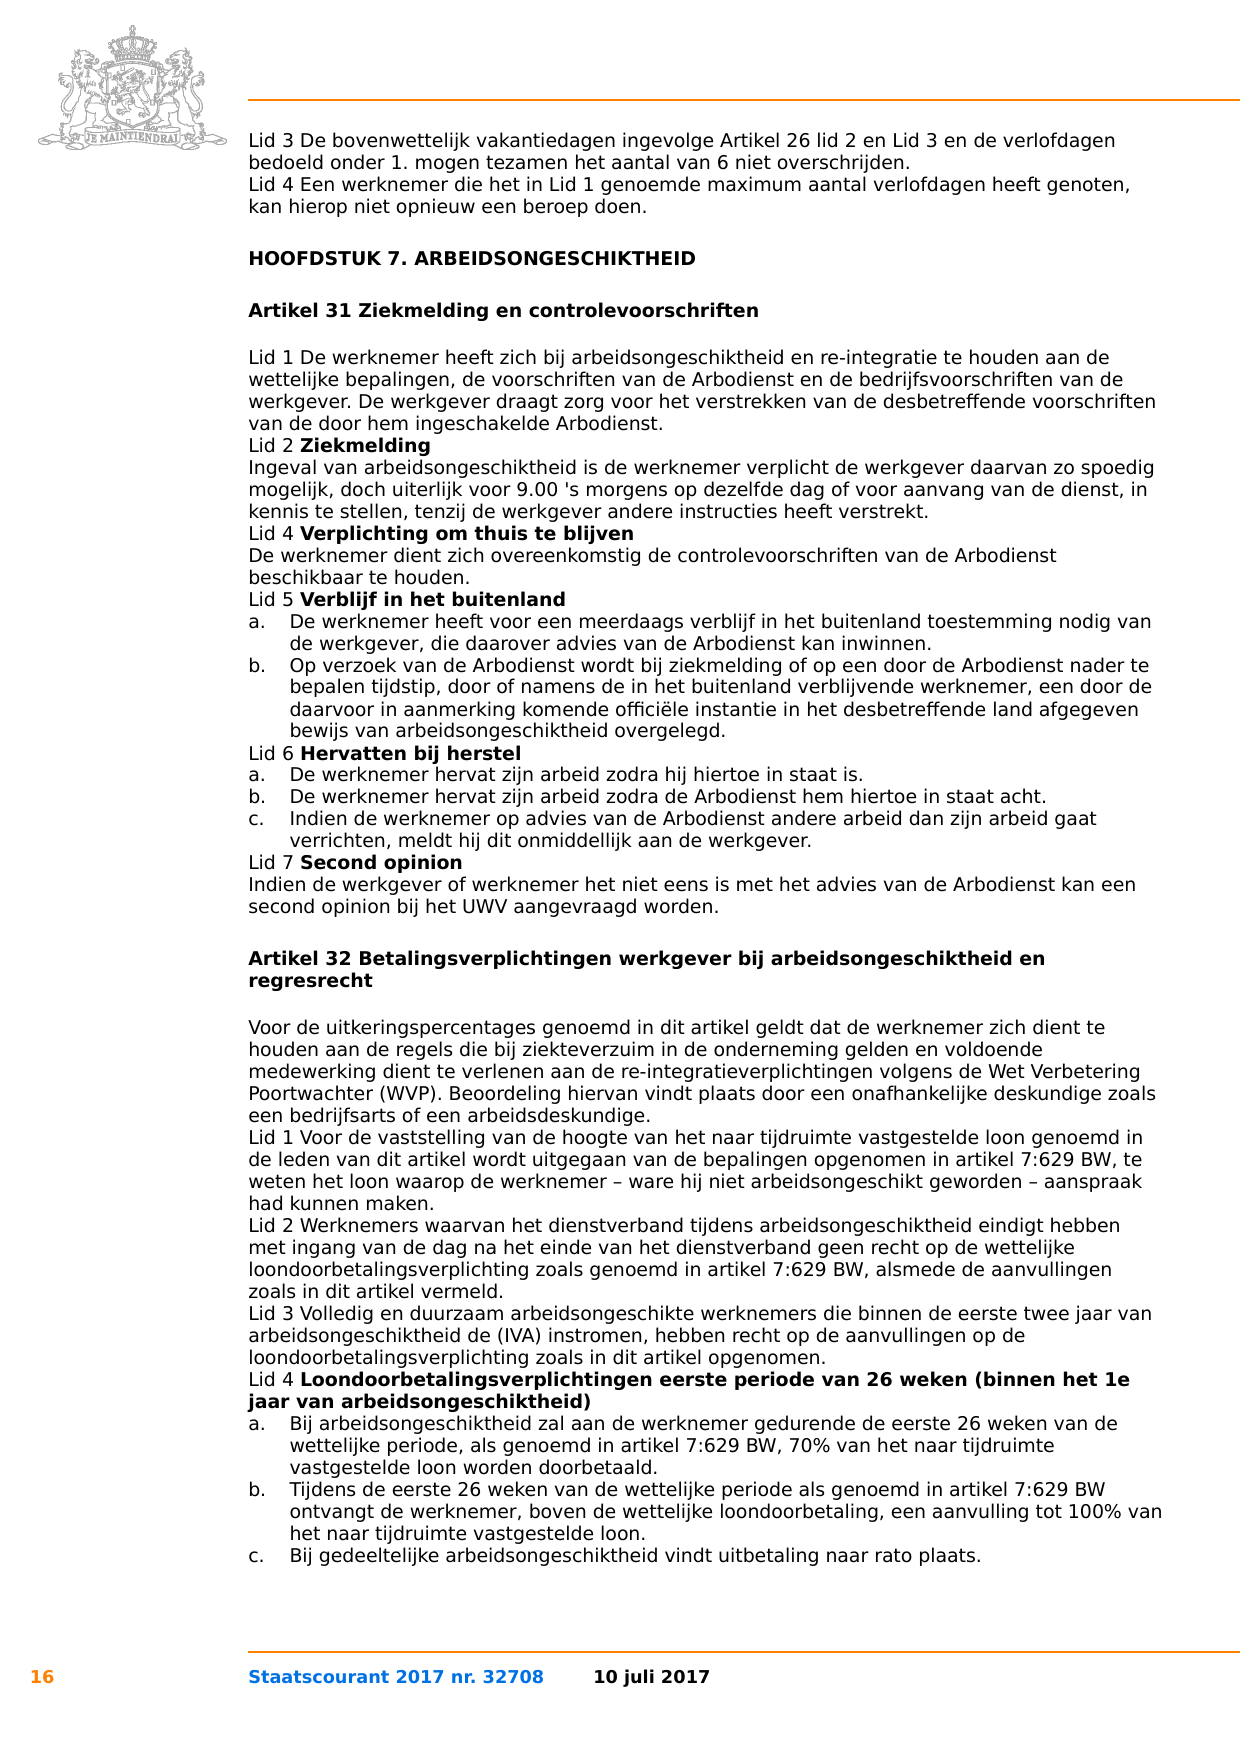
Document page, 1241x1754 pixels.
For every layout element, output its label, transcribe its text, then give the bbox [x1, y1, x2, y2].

subtitle Artikel 32 Betalingsverplichtingen werkgever bij arbeidsongeschiktheid en regresrecht [248, 948, 1163, 992]
text a. De werknemer heeft voor een meerdaags verblijf in het buitenland toestemming nodig van de werkgever, die daarover advies van de Arbodienst kan inwinnen. [248, 611, 1163, 654]
text Lid 3 Volledig en duurzaam arbeidsongeschikte werknemers die binnen de eerste twee jaar van arbeidsongeschiktheid de (IVA) instromen, hebben recht op de aanvullingen op de loondoorbetalingsverplichting zoals in dit artikel opgenomen. [248, 1303, 1163, 1369]
text a. De werknemer hervat zijn arbeid zodra hij hiertoe in staat is. [248, 764, 1163, 786]
text a. Bij arbeidsongeschiktheid zal aan de werknemer gedurende de eerste 26 weken van de wettelijke periode, als genoemd in artikel 7:629 BW, 70% van het naar tijdruimte vastgestelde loon worden doorbetaald. [248, 1413, 1163, 1479]
text Lid 6 Hervatten bij herstel [248, 742, 1163, 764]
text Lid 3 De bovenwettelijk vakantiedagen ingevolge Artikel 26 lid 2 en Lid 3 en de verlofdagen bedoeld onder 1. mogen tezamen het aantal van 6 niet overschrijden. [248, 130, 1163, 174]
text c. Bij gedeeltelijke arbeidsongeschiktheid vindt uitbetaling naar rato plaats. [248, 1545, 1163, 1567]
subtitle HOOFDSTUK 7. ARBEIDSONGESCHIKTHEID [248, 248, 1163, 270]
text Lid 1 Voor de vaststelling van de hoogte van het naar tijdruimte vastgestelde loon genoemd in de leden van dit artikel wordt uitgegaan van de bepalingen opgenomen in artikel 7:629 BW, te weten het loon waarop de werknemer – ware hij niet arbeidsongeschikt geworden – aanspraak had kunnen maken. [248, 1127, 1163, 1215]
text Lid 2 Ziekmelding [248, 435, 1163, 457]
text b. Tijdens de eerste 26 weken van de wettelijke periode als genoemd in artikel 7:629 BW ontvangt de werknemer, boven de wettelijke loondoorbetaling, een aanvulling tot 100% van het naar tijdruimte vastgestelde loon. [248, 1479, 1163, 1545]
text Lid 2 Werknemers waarvan het dienstverband tijdens arbeidsongeschiktheid eindigt hebben met ingang van de dag na het einde van het dienstverband geen recht op de wettelijke loondoorbetalingsverplichting zoals genoemd in artikel 7:629 BW, alsmede de aanvullingen zoals in dit artikel vermeld. [248, 1215, 1163, 1303]
text b. Op verzoek van de Arbodienst wordt bij ziekmelding of op een door de Arbodienst nader te bepalen tijdstip, door of namens de in het buitenland verblijvende werknemer, een door de daarvoor in aanmerking komende officiële instantie in het desbetreffende land afgegeven bewijs van arbeidsongeschiktheid overgelegd. [248, 654, 1163, 742]
text Lid 7 Second opinion [248, 852, 1163, 874]
text Ingeval van arbeidsongeschiktheid is de werknemer verplicht de werkgever daarvan zo spoedig mogelijk, doch uiterlijk voor 9.00 's morgens op dezelfde dag of voor aanvang van de dienst, in kennis te stellen, tenzij de werkgever andere instructies heeft verstrekt. [248, 457, 1163, 523]
text Lid 4 Verplichting om thuis te blijven [248, 523, 1163, 544]
subtitle Artikel 31 Ziekmelding en controlevoorschriften [248, 300, 1163, 322]
text Indien de werkgever of werknemer het niet eens is met het advies van de Arbodienst kan een second opinion bij het UWV aangevraagd worden. [248, 874, 1163, 918]
text Voor de uitkeringspercentages genoemd in dit artikel geldt dat de werknemer zich dient te houden aan de regels die bij ziekteverzuim in de onderneming gelden en voldoende medewerking dient te verlenen aan de re-integratieverplichtingen volgens de Wet Verbetering Poortwachter (WVP). Beoordeling hiervan vindt plaats door een onafhankelijke deskundige zoals een bedrijfsarts of een arbeidsdeskundige. [248, 1017, 1163, 1127]
text Lid 5 Verblijf in het buitenland [248, 588, 1163, 611]
text De werknemer dient zich overeenkomstig de controlevoorschriften van de Arbodienst beschikbaar te houden. [248, 544, 1163, 588]
text Lid 4 Een werknemer die het in Lid 1 genoemde maximum aantal verlofdagen heeft genoten, kan hierop niet opnieuw een beroep doen. [248, 174, 1163, 218]
text Lid 4 Loondoorbetalingsverplichtingen eerste periode van 26 weken (binnen het 1e jaar van arbeidsongeschiktheid) [248, 1369, 1163, 1413]
text c. Indien de werknemer op advies van de Arbodienst andere arbeid dan zijn arbeid gaat verrichten, meldt hij dit onmiddellijk aan de werkgever. [248, 808, 1163, 852]
text b. De werknemer hervat zijn arbeid zodra de Arbodienst hem hiertoe in staat acht. [248, 786, 1163, 808]
picture [38, 25, 227, 150]
text Lid 1 De werknemer heeft zich bij arbeidsongeschiktheid en re-integratie te houden aan de wettelijke bepalingen, de voorschriften van de Arbodienst en de bedrijfsvoorschriften van de werkgever. De werkgever draagt zorg voor het verstrekken van de desbetreffende voorschriften van de door hem ingeschakelde Arbodienst. [248, 347, 1163, 435]
